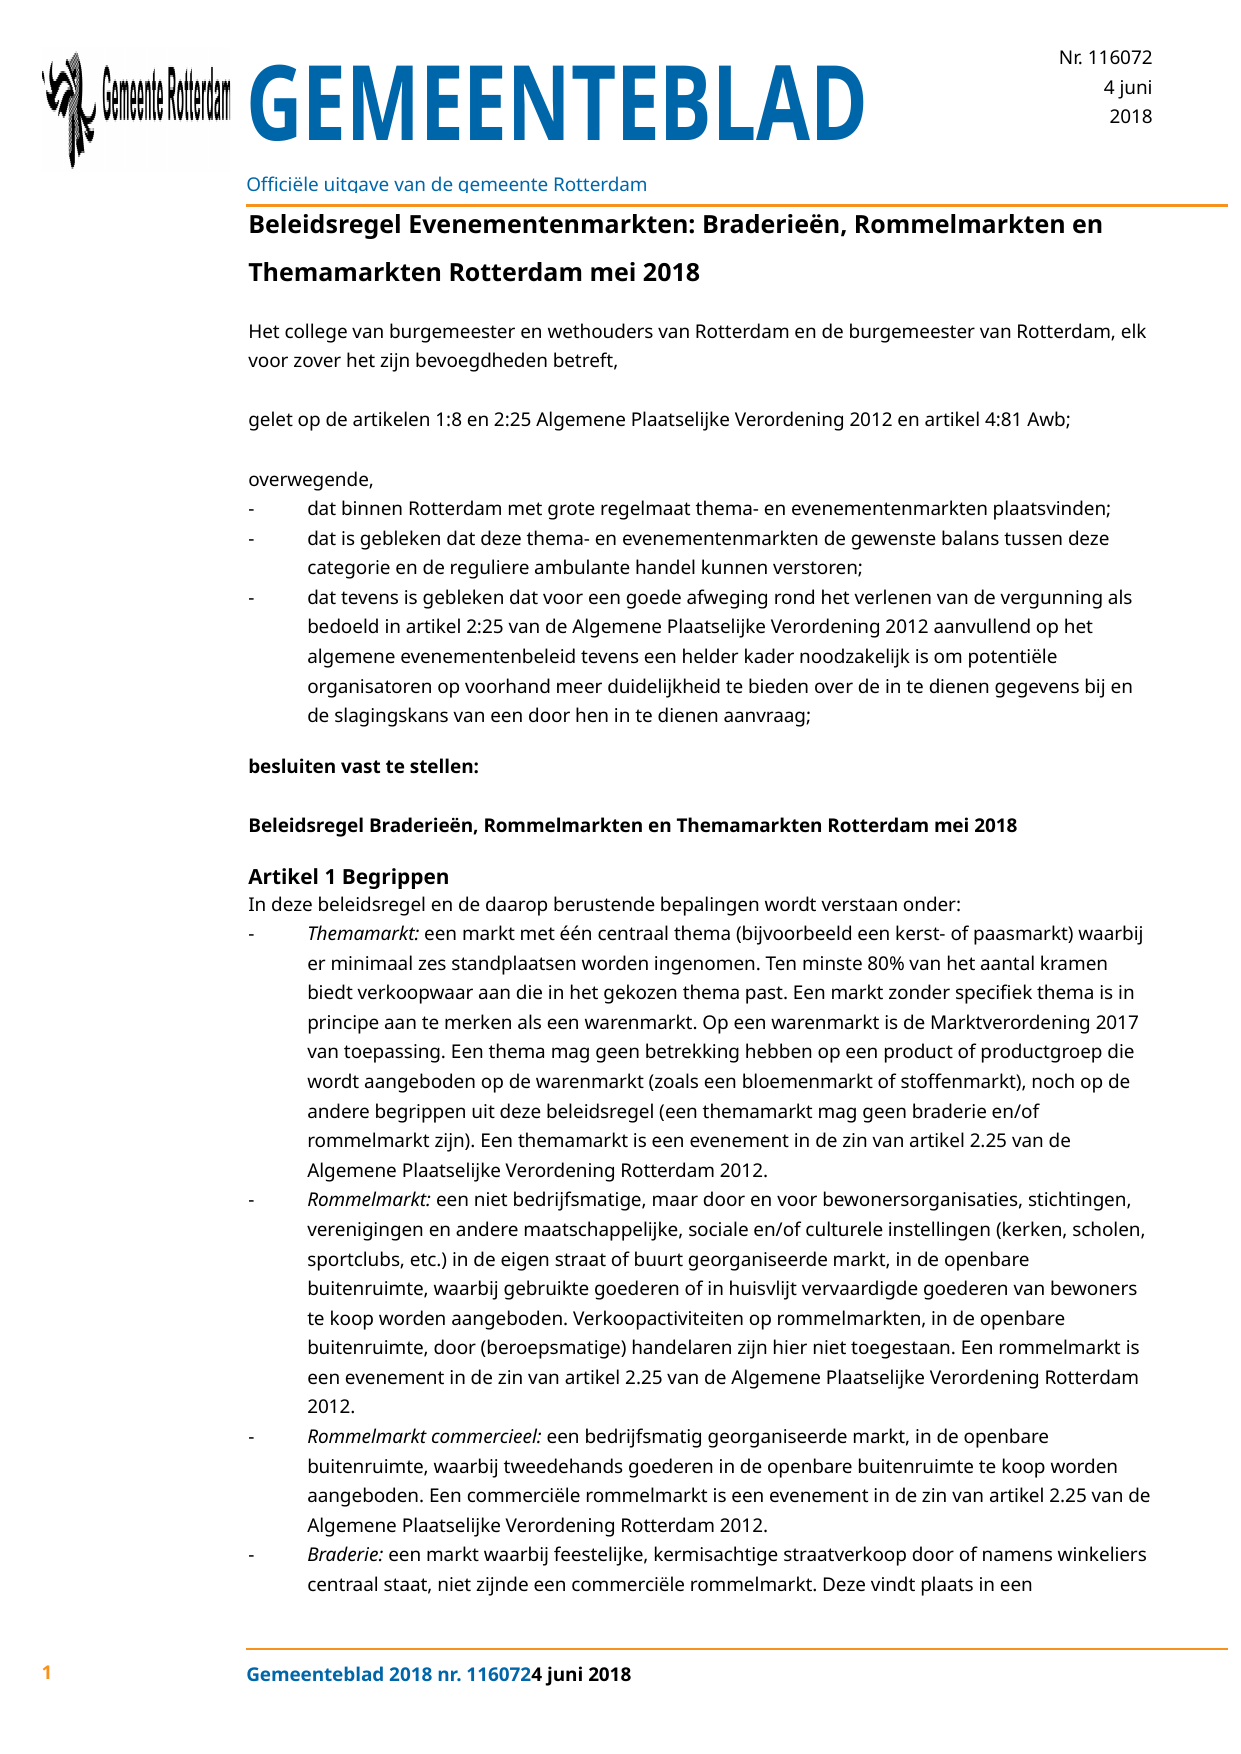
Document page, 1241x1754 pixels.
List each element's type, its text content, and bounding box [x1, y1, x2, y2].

list Themamarkt: een markt met één centraal thema (bijvoorbeeld een kerst- of paasmarkt) waarbij er minimaal zes standplaatsen worden ingenomen. Ten minste 80% van het aantal kramen biedt verkoopwaar aan die in het gekozen thema past. Een markt zonder specifiek thema is in principe aan te merken als een warenmarkt. Op een warenmarkt is de Marktverordening 2017 van toepassing. Een thema mag geen betrekking hebben op een product of productgroep die wordt aangeboden op de warenmarkt (zoals een bloemenmarkt of stoffenmarkt), noch op de andere begrippen uit deze beleidsregel (een themamarkt mag geen braderie en/of rommelmarkt zijn). Een themamarkt is een evenement in de zin van artikel 2.25 van de Algemene Plaatselijke Verordening Rotterdam 2012. [248, 920, 1152, 1183]
text besluiten vast te stellen: [248, 753, 1152, 778]
text overwegende, [248, 466, 1152, 492]
list dat binnen Rotterdam met grote regelmaat thema- en evenementenmarkten plaatsvinden; [248, 495, 1152, 521]
picture [41, 47, 231, 172]
text gelet op de artikelen 1:8 en 2:25 Algemene Plaatselijke Verordening 2012 en artikel 4:81 Awb; [248, 407, 1152, 432]
text Beleidsregel Braderieën, Rommelmarkten en Themamarkten Rotterdam mei 2018 [248, 812, 1152, 838]
list Rommelmarkt commercieel: een bedrijfsmatig georganiseerde markt, in de openbare buitenruimte, waarbij tweedehands goederen in de openbare buitenruimte te koop worden aangeboden. Een commerciële rommelmarkt is een evenement in de zin van artikel 2.25 van de Algemene Plaatselijke Verordening Rotterdam 2012. [248, 1423, 1152, 1538]
list Braderie: een markt waarbij feestelijke, kermisachtige straatverkoop door of namens winkeliers centraal staat, niet zijnde een commerciële rommelmarkt. Deze vindt plaats in een [248, 1542, 1152, 1597]
text Beleidsregel Evenementenmarkten: Braderieën, Rommelmarkten en Themamarkten Rotterdam mei 2018 [248, 207, 1152, 288]
list Rommelmarkt: een niet bedrijfsmatige, maar door en voor bewonersorganisaties, stichtingen, verenigingen en andere maatschappelijke, sociale en/of culturele instellingen (kerken, scholen, sportclubs, etc.) in de eigen straat of buurt georganiseerde markt, in de openbare buitenruimte, waarbij gebruikte goederen of in huisvlijt vervaardigde goederen van bewoners te koop worden aangeboden. Verkoopactiviteiten op rommelmarkten, in de openbare buitenruimte, door (beroepsmatige) handelaren zijn hier niet toegestaan. Een rommelmarkt is een evenement in de zin van artikel 2.25 van de Algemene Plaatselijke Verordening Rotterdam 2012. [248, 1187, 1152, 1419]
list dat tevens is gebleken dat voor een goede afweging rond het verlenen van de vergunning als bedoeld in artikel 2:25 van de Algemene Plaatselijke Verordening 2012 aanvullend op het algemene evenementenbeleid tevens een helder kader noodzakelijk is om potentiële organisatoren op voorhand meer duidelijkheid te bieden over de in te dienen gegevens bij en de slagingskans van een door hen in te dienen aanvraag; [248, 584, 1152, 728]
list dat is gebleken dat deze thema- en evenementenmarkten de gewenste balans tussen deze categorie en de reguliere ambulante handel kunnen verstoren; [248, 525, 1152, 580]
text Het college van burgemeester en wethouders van Rotterdam en de burgemeester van Rotterdam, elk voor zover het zijn bevoegdheden betreft, [248, 318, 1152, 373]
text In deze beleidsregel en de daarop berustende bepalingen wordt verstaan onder: [248, 891, 1152, 917]
text Artikel 1 Begrippen [248, 862, 1152, 891]
